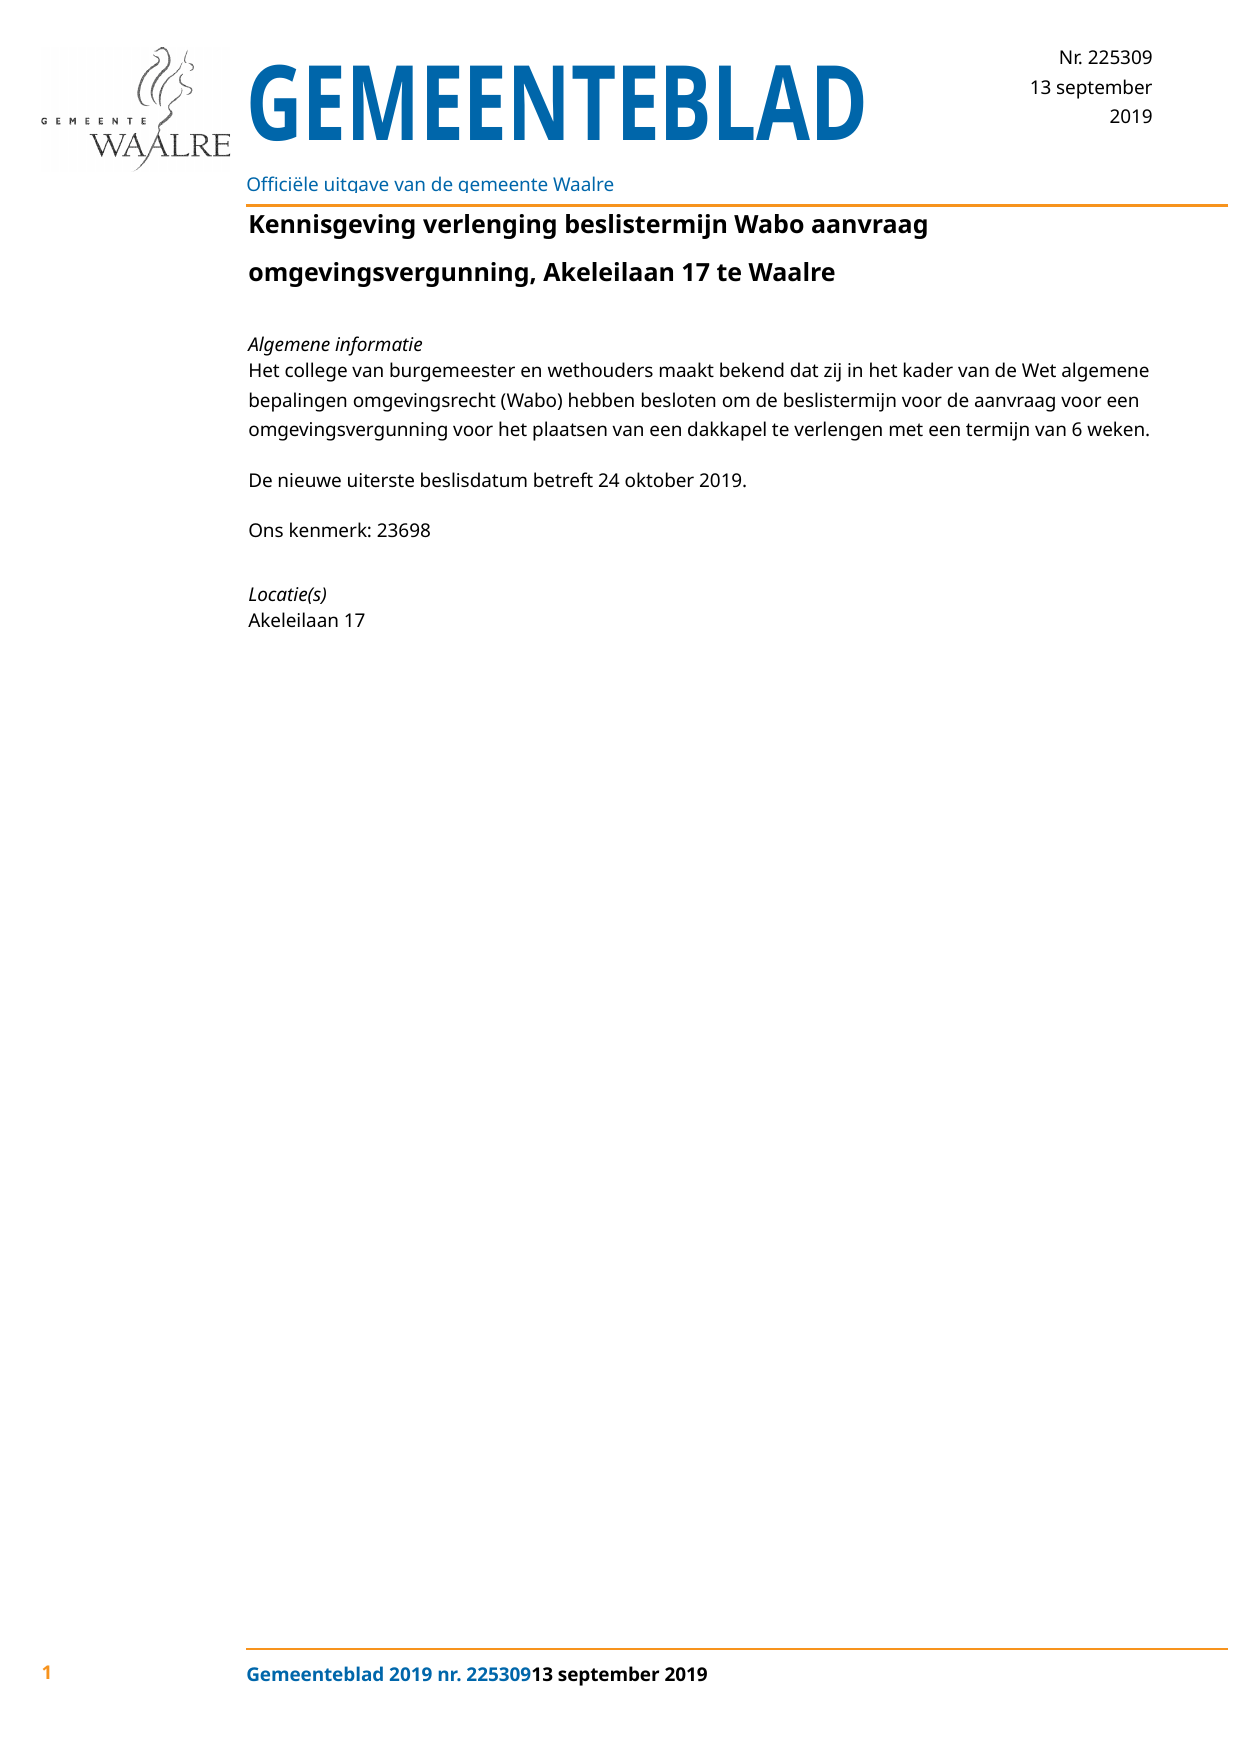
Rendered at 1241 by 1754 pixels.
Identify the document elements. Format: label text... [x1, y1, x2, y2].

text Kennisgeving verlenging beslistermijn Wabo aanvraag omgevingsvergunning, Akeleilaan 17 te Waalre [248, 207, 1152, 288]
text Het college van burgemeester en wethouders maakt bekend dat zij in het kader van de Wet algemene bepalingen omgevingsrecht (Wabo) hebben besloten om de beslistermijn voor de aanvraag voor een omgevingsvergunning voor het plaatsen van een dakkapel te verlengen met een termijn van 6 weken. [248, 357, 1152, 442]
text Ons kenmerk: 23698 [248, 517, 1152, 543]
text Algemene informatie [248, 331, 1152, 357]
text Akeleilaan 17 [248, 607, 1152, 633]
picture [41, 47, 231, 172]
text Locatie(s) [248, 581, 1152, 607]
text De nieuwe uiterste beslisdatum betreft 24 oktober 2019. [248, 467, 1152, 492]
